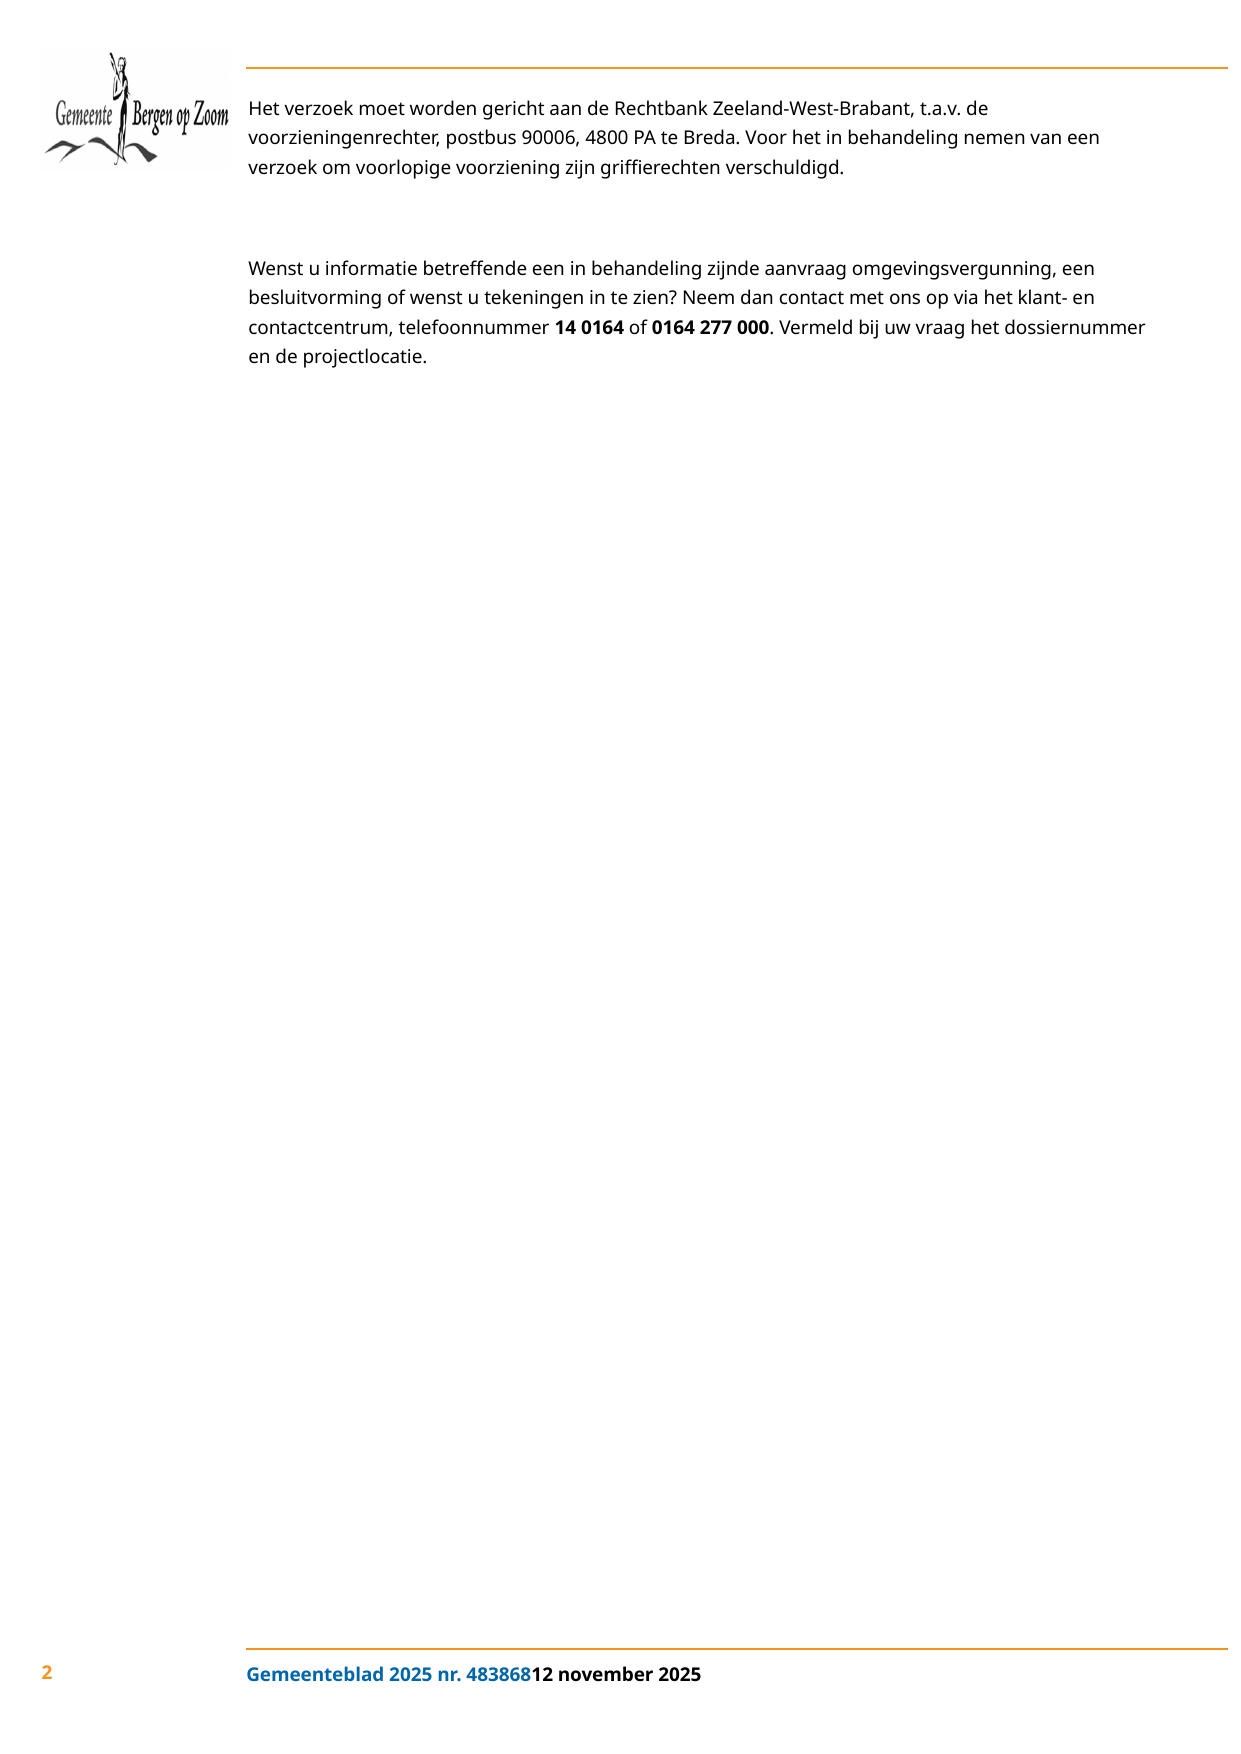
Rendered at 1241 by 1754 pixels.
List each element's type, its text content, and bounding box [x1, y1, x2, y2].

picture [41, 47, 231, 172]
text Het verzoek moet worden gericht aan de Rechtbank Zeeland-West-Brabant, t.a.v. de voorzieningenrechter, postbus 90006, 4800 PA te Breda. Voor het in behandeling nemen van een verzoek om voorlopige voorziening zijn griffierechten verschuldigd. [248, 95, 1152, 180]
text Wenst u informatie betreffende een in behandeling zijnde aanvraag omgevingsvergunning, een besluitvorming of wenst u tekeningen in te zien? Neem dan contact met ons op via het klant- en contactcentrum, telefoonnummer 14 0164 of 0164 277 000. Vermeld bij uw vraag het dossiernummer en de projectlocatie. [248, 255, 1152, 369]
